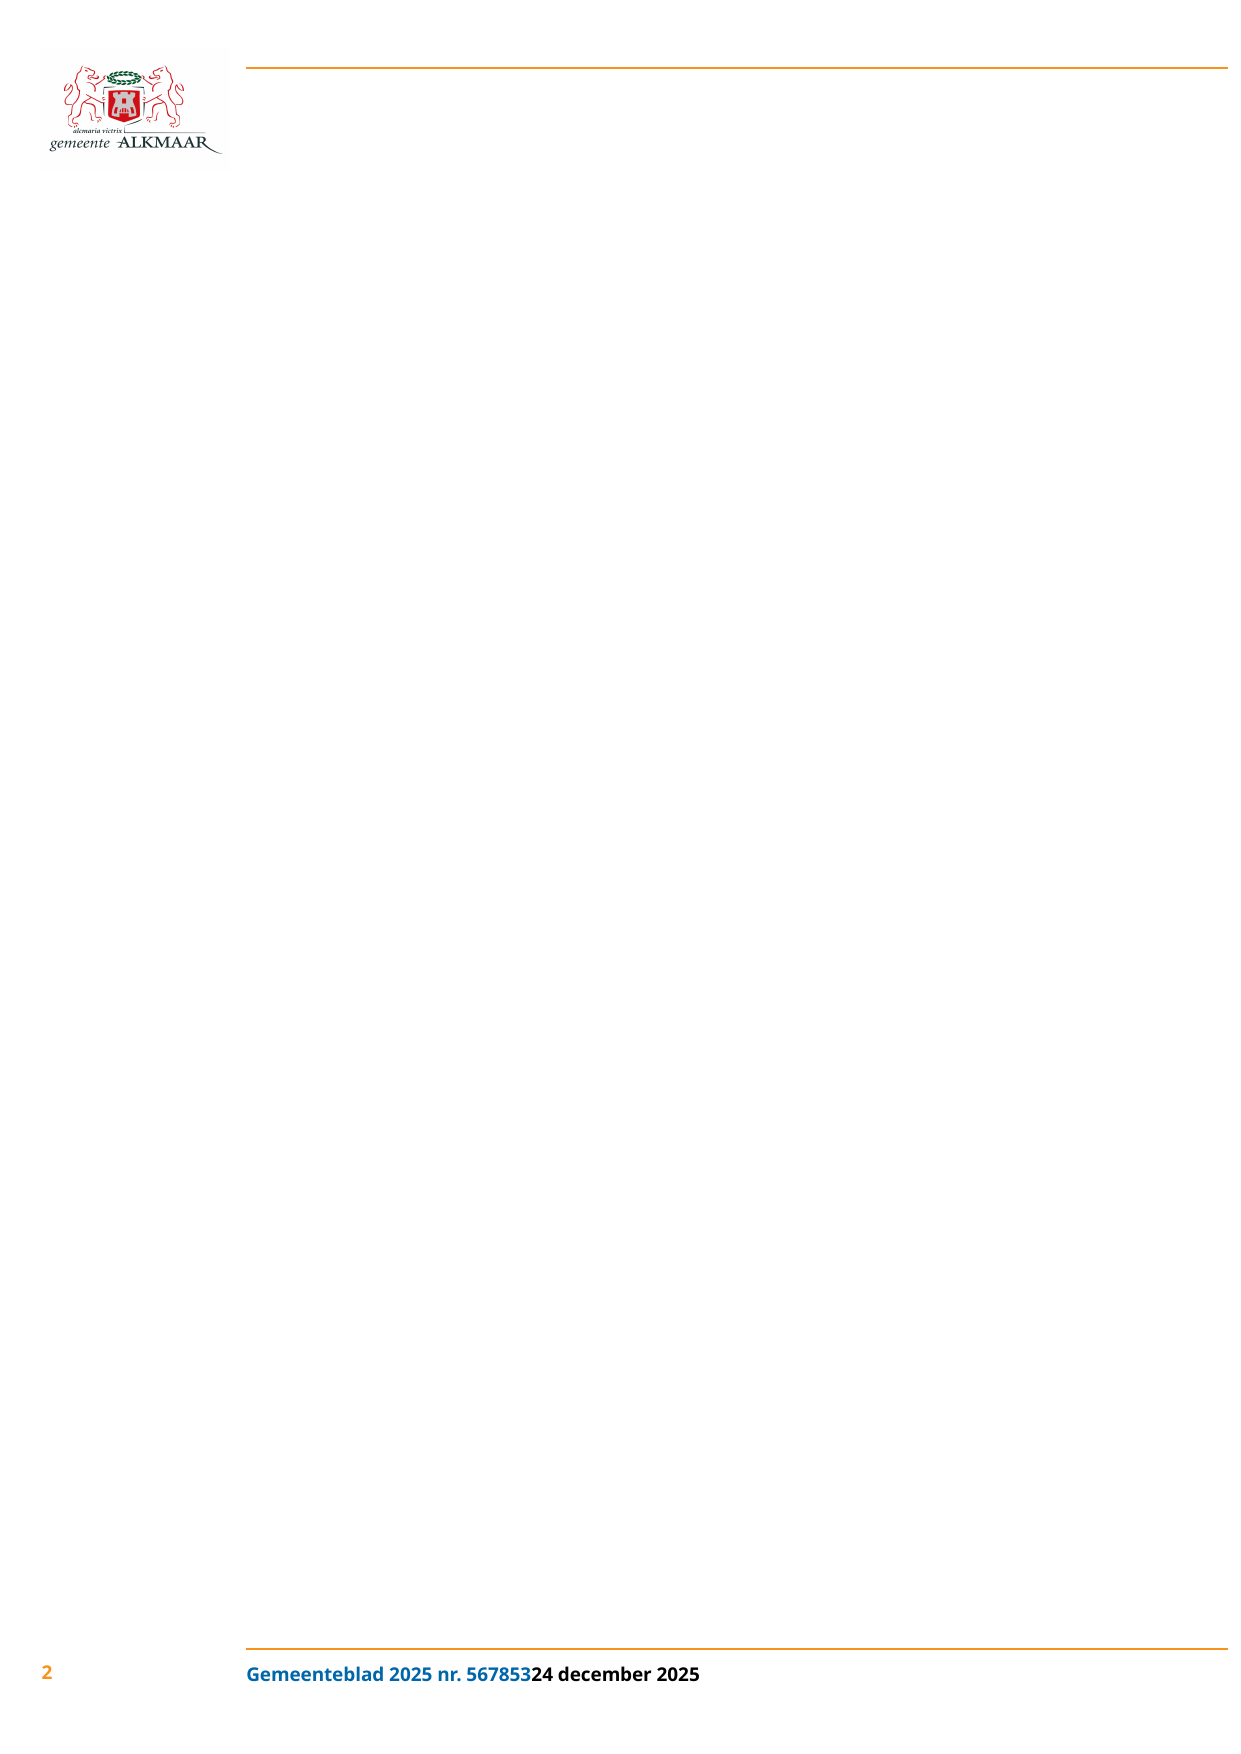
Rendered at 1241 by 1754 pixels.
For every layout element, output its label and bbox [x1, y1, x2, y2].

picture [41, 47, 231, 172]
